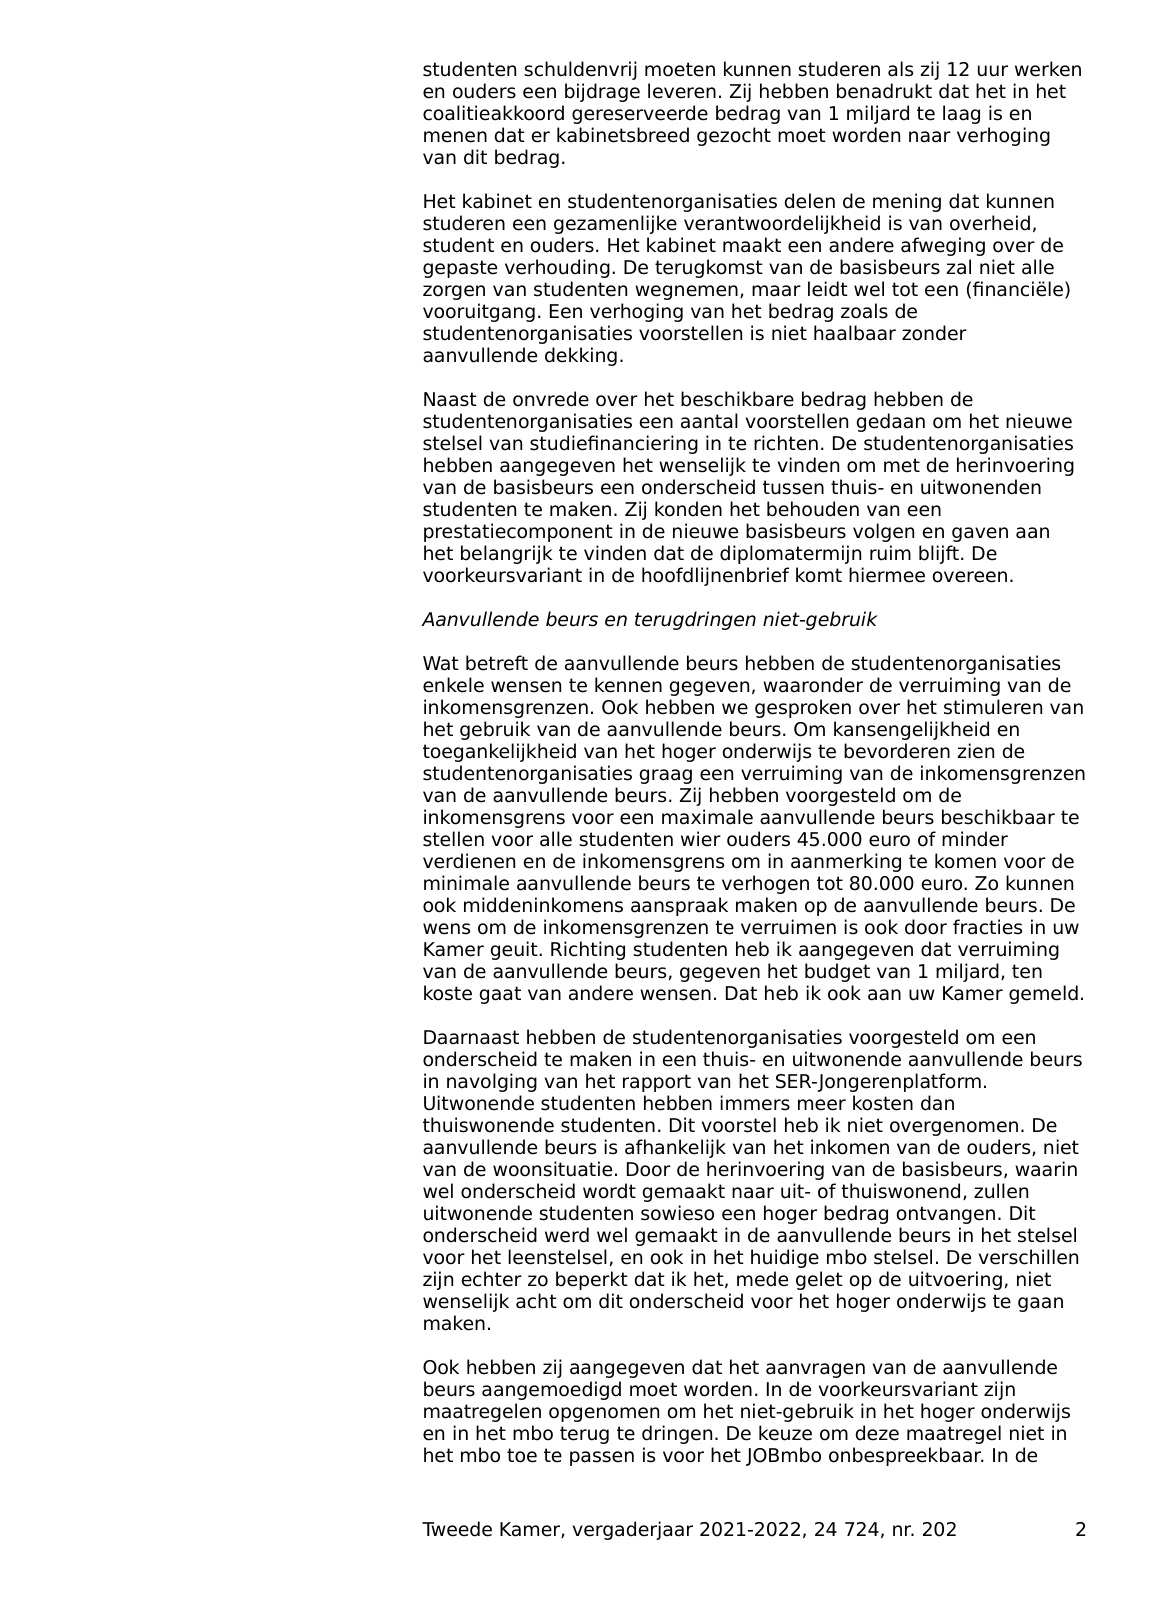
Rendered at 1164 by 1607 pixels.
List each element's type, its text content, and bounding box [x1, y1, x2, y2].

subtitle Aanvullende beurs en terugdringen niet-gebruik [422, 609, 1087, 631]
text Wat betreft de aanvullende beurs hebben de studentenorganisaties enkele wensen te kennen gegeven, waaronder de verruiming van de inkomensgrenzen. Ook hebben we gesproken over het stimuleren van het gebruik van de aanvullende beurs. Om kansengelijkheid en toegankelijkheid van het hoger onderwijs te bevorderen zien de studentenorganisaties graag een verruiming van de inkomensgrenzen van de aanvullende beurs. Zij hebben voorgesteld om de inkomensgrens voor een maximale aanvullende beurs beschikbaar te stellen voor alle studenten wier ouders 45.000 euro of minder verdienen en de inkomensgrens om in aanmerking te komen voor de minimale aanvullende beurs te verhogen tot 80.000 euro. Zo kunnen ook middeninkomens aanspraak maken op de aanvullende beurs. De wens om de inkomensgrenzen te verruimen is ook door fracties in uw Kamer geuit. Richting studenten heb ik aangegeven dat verruiming van de aanvullende beurs, gegeven het budget van 1 miljard, ten koste gaat van andere wensen. Dat heb ik ook aan uw Kamer gemeld. [422, 653, 1087, 1005]
text studenten schuldenvrij moeten kunnen studeren als zij 12 uur werken en ouders een bijdrage leveren. Zij hebben benadrukt dat het in het coalitieakkoord gereserveerde bedrag van 1 miljard te laag is en menen dat er kabinetsbreed gezocht moet worden naar verhoging van dit bedrag. [422, 59, 1087, 169]
text Daarnaast hebben de studentenorganisaties voorgesteld om een onderscheid te maken in een thuis- en uitwonende aanvullende beurs in navolging van het rapport van het SER-Jongerenplatform. Uitwonende studenten hebben immers meer kosten dan thuiswonende studenten. Dit voorstel heb ik niet overgenomen. De aanvullende beurs is afhankelijk van het inkomen van de ouders, niet van de woonsituatie. Door de herinvoering van de basisbeurs, waarin wel onderscheid wordt gemaakt naar uit- of thuiswonend, zullen uitwonende studenten sowieso een hoger bedrag ontvangen. Dit onderscheid werd wel gemaakt in de aanvullende beurs in het stelsel voor het leenstelsel, en ook in het huidige mbo stelsel. De verschillen zijn echter zo beperkt dat ik het, mede gelet op de uitvoering, niet wenselijk acht om dit onderscheid voor het hoger onderwijs te gaan maken. [422, 1027, 1087, 1335]
text Het kabinet en studentenorganisaties delen de mening dat kunnen studeren een gezamenlijke verantwoordelijkheid is van overheid, student en ouders. Het kabinet maakt een andere afweging over de gepaste verhouding. De terugkomst van de basisbeurs zal niet alle zorgen van studenten wegnemen, maar leidt wel tot een (financiële) vooruitgang. Een verhoging van het bedrag zoals de studentenorganisaties voorstellen is niet haalbaar zonder aanvullende dekking. [422, 191, 1087, 367]
text Naast de onvrede over het beschikbare bedrag hebben de studentenorganisaties een aantal voorstellen gedaan om het nieuwe stelsel van studiefinanciering in te richten. De studentenorganisaties hebben aangegeven het wenselijk te vinden om met de herinvoering van de basisbeurs een onderscheid tussen thuis- en uitwonenden studenten te maken. Zij konden het behouden van een prestatiecomponent in de nieuwe basisbeurs volgen en gaven aan het belangrijk te vinden dat de diplomatermijn ruim blijft. De voorkeursvariant in de hoofdlijnenbrief komt hiermee overeen. [422, 389, 1087, 587]
text Ook hebben zij aangegeven dat het aanvragen van de aanvullende beurs aangemoedigd moet worden. In de voorkeursvariant zijn maatregelen opgenomen om het niet-gebruik in het hoger onderwijs en in het mbo terug te dringen. De keuze om deze maatregel niet in het mbo toe te passen is voor het JOBmbo onbespreekbaar. In de [422, 1357, 1087, 1467]
